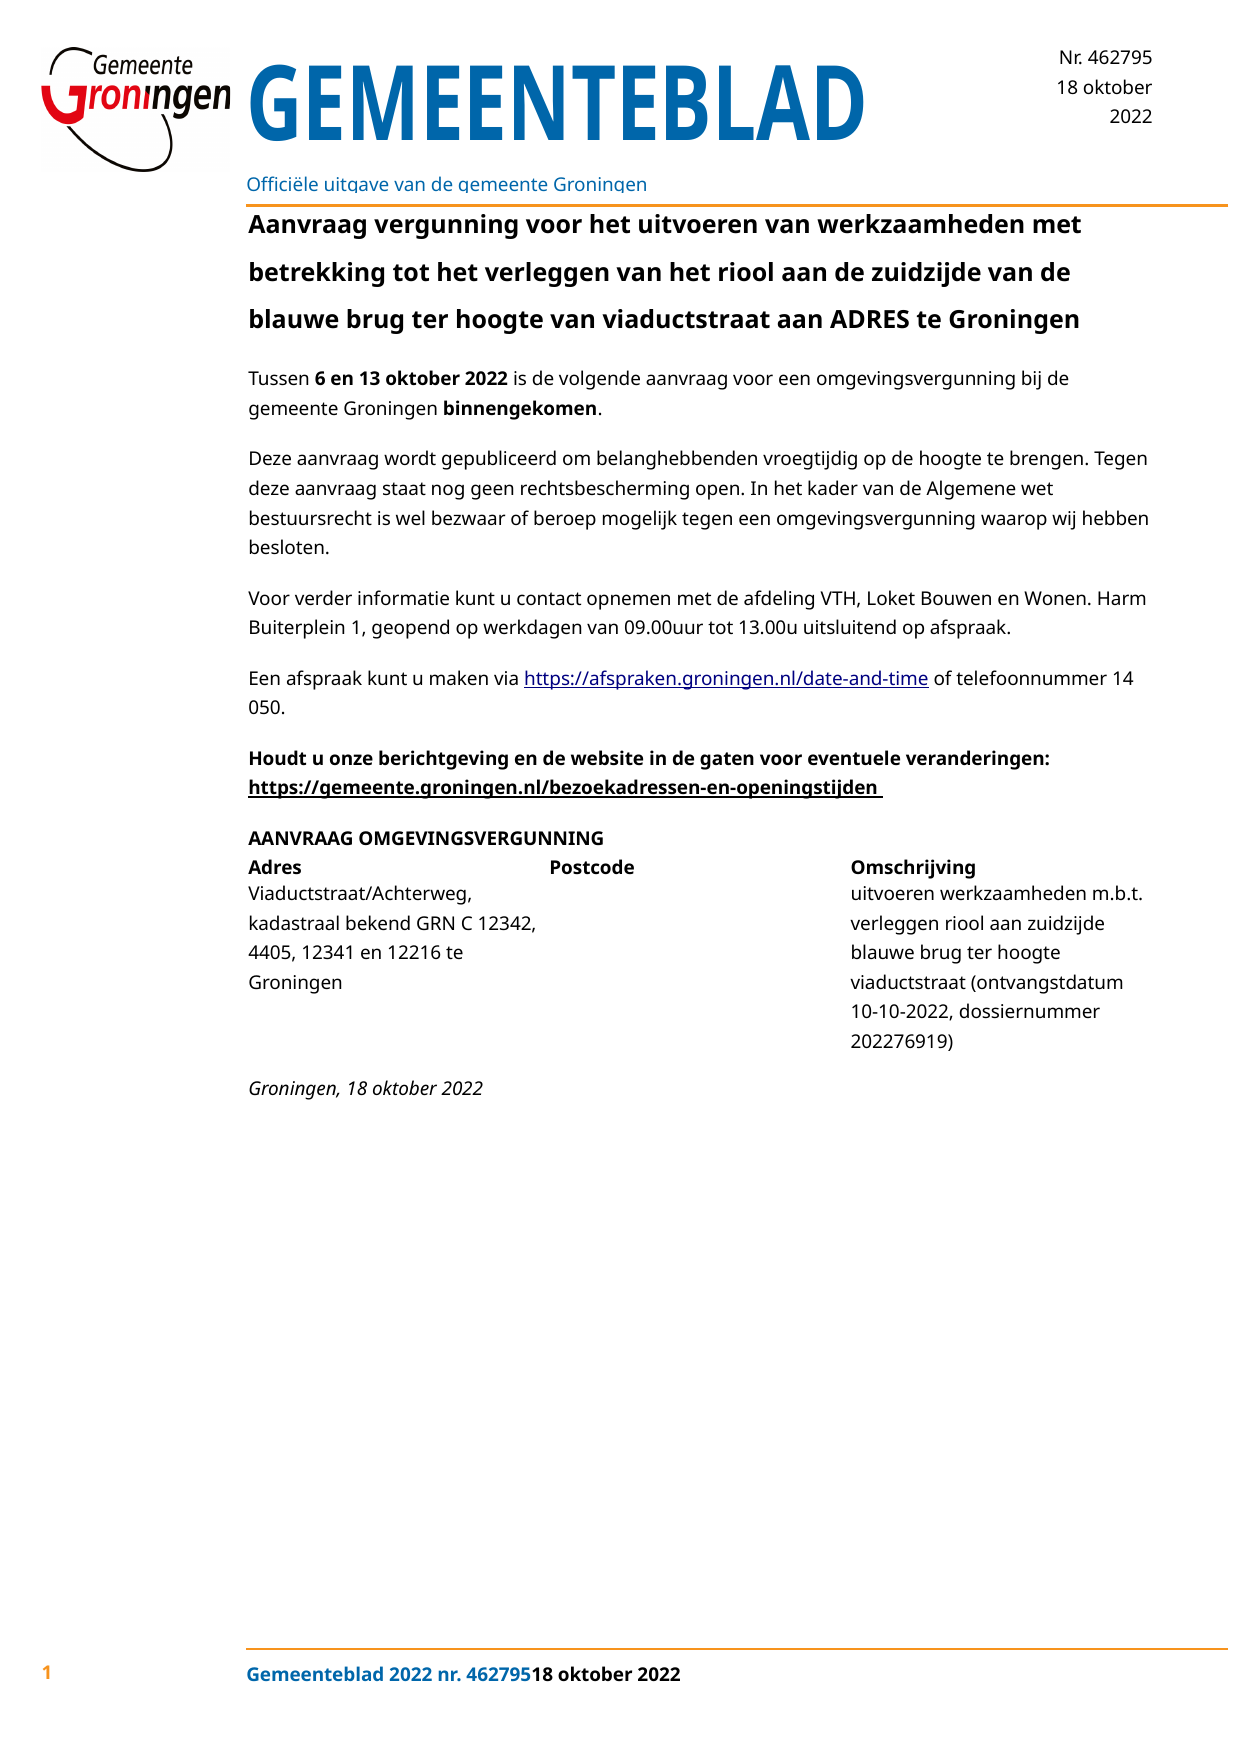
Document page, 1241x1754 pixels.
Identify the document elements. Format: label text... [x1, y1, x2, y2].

text Tussen 6 en 13 oktober 2022 is de volgende aanvraag voor een omgevingsvergunning bij de gemeente Groningen binnengekomen. [248, 366, 1152, 421]
table_cell [549, 880, 850, 1054]
table_cell Viaductstraat/Achterweg, kadastraal bekend GRN C 12342, 4405, 12341 en 12216 te Groningen [248, 880, 549, 1054]
text Deze aanvraag wordt gepubliceerd om belanghebbenden vroegtijdig op de hoogte te brengen. Tegen deze aanvraag staat nog geen rechtsbescherming open. In het kader van de Algemene wet bestuursrecht is wel bezwaar of beroep mogelijk tegen een omgevingsvergunning waarop wij hebben besloten. [248, 446, 1152, 560]
text Aanvraag vergunning voor het uitvoeren van werkzaamheden met betrekking tot het verleggen van het riool aan de zuidzijde van de blauwe brug ter hoogte van viaductstraat aan ADRES te Groningen [248, 207, 1152, 336]
text Voor verder informatie kunt u contact opnemen met de afdeling VTH, Loket Bouwen en Wonen. Harm Buiterplein 1, geopend op werkdagen van 09.00uur tot 13.00u uitsluitend op afspraak. [248, 585, 1152, 640]
text Houdt u onze berichtgeving en de website in de gaten voor eventuele veranderingen: https://gemeente.groningen.nl/bezoekadressen-en-openingstijden [248, 745, 1152, 800]
text Een afspraak kunt u maken via https://afspraken.groningen.nl/date-and-time of telefoonnummer 14 050. [248, 665, 1152, 720]
table_header Adres [248, 854, 549, 880]
picture [41, 47, 231, 172]
table_cell uitvoeren werkzaamheden m.b.t. verleggen riool aan zuidzijde blauwe brug ter hoogte viaductstraat (ontvangstdatum 10-10-2022, dossiernummer 202276919) [850, 880, 1152, 1054]
text AANVRAAG OMGEVINGSVERGUNNING [248, 825, 1152, 850]
text Groningen, 18 oktober 2022 [248, 1075, 1152, 1101]
table_header Omschrijving [850, 854, 1152, 880]
table_header Postcode [549, 854, 850, 880]
